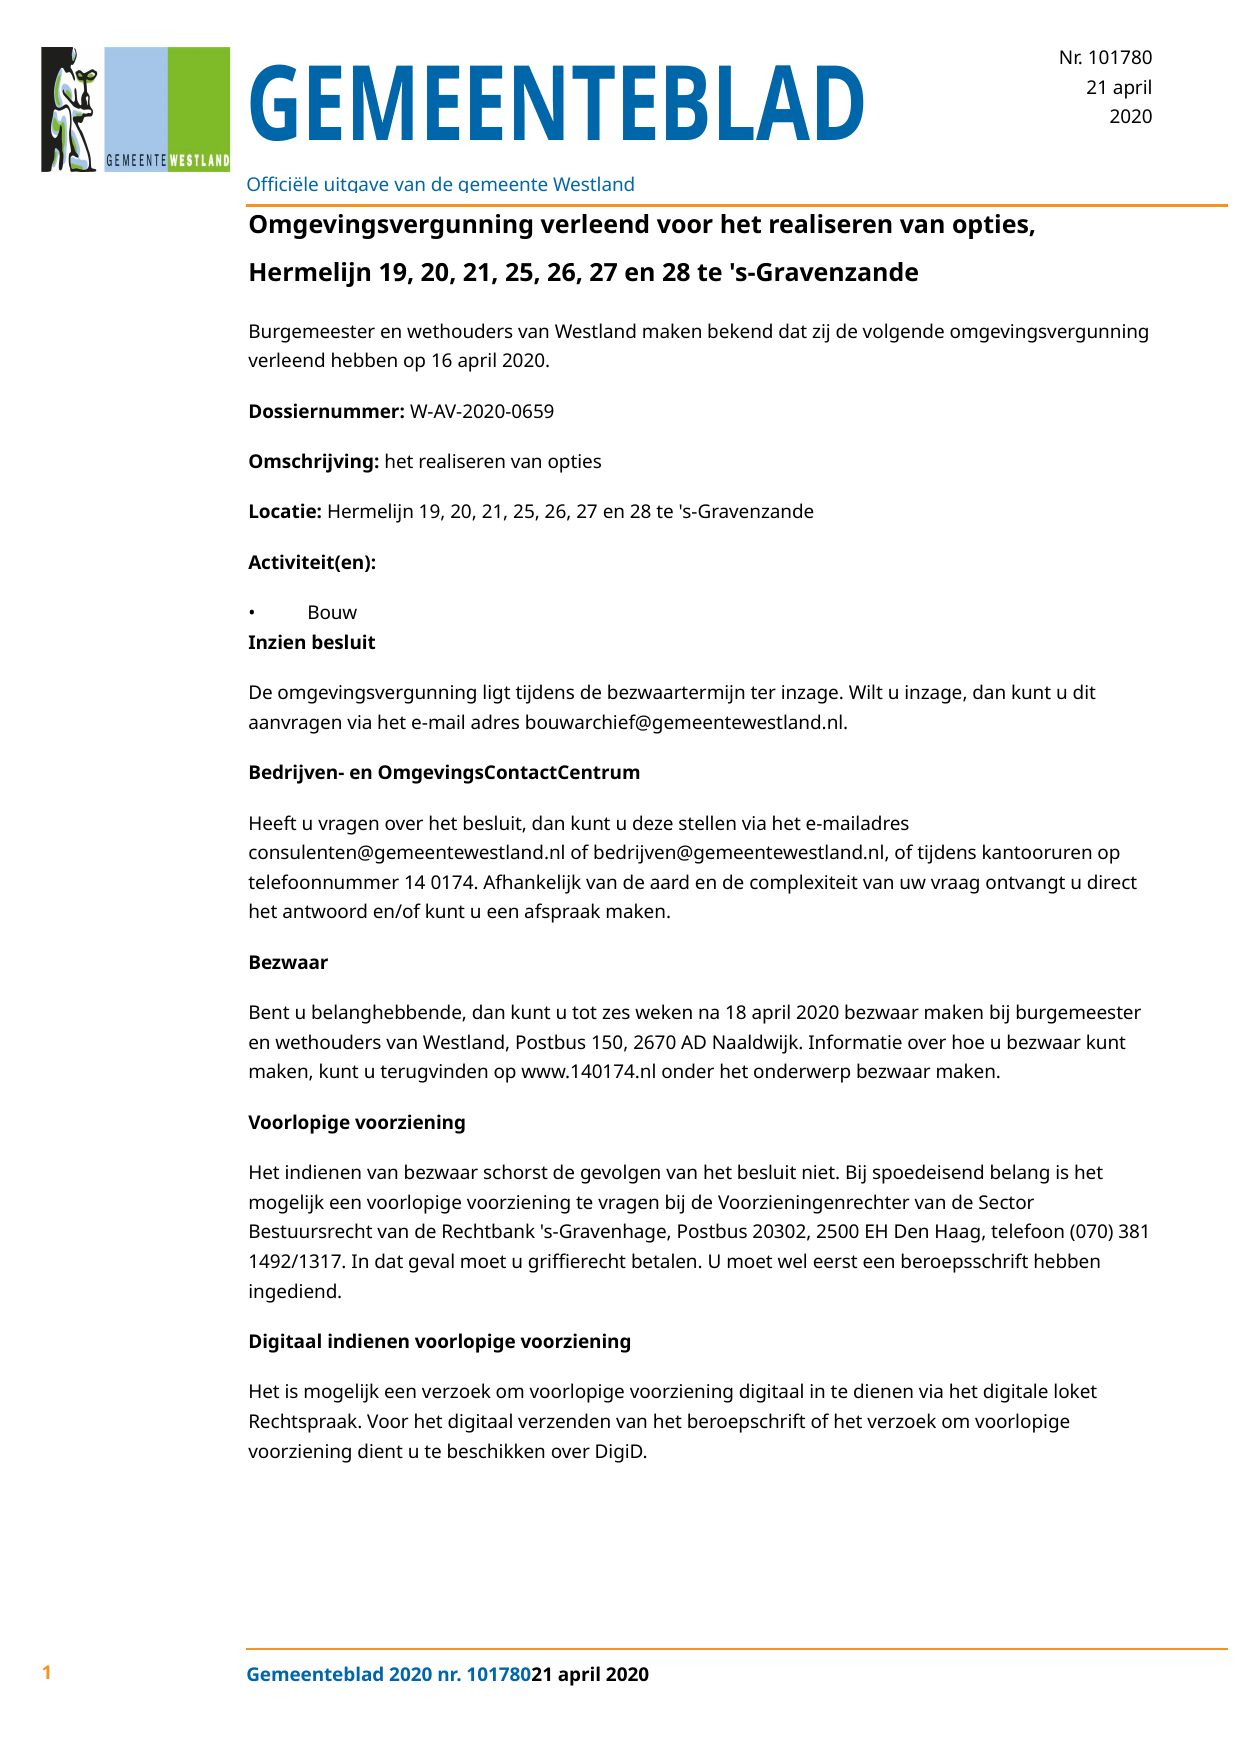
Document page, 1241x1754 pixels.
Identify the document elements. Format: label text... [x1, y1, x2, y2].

text Digitaal indienen voorlopige voorziening [248, 1328, 1152, 1354]
text Activiteit(en): [248, 549, 1152, 575]
text De omgevingsvergunning ligt tijdens de bezwaartermijn ter inzage. Wilt u inzage, dan kunt u dit aanvragen via het e-mail adres bouwarchief@gemeentewestland.nl. [248, 679, 1152, 735]
text Bedrijven- en OmgevingsContactCentrum [248, 759, 1152, 785]
text Dossiernummer: W-AV-2020-0659 [248, 398, 1152, 424]
text Burgemeester en wethouders van Westland maken bekend dat zij de volgende omgevingsvergunning verleend hebben op 16 april 2020. [248, 318, 1152, 373]
list Bouw [248, 599, 1152, 625]
text Heeft u vragen over het besluit, dan kunt u deze stellen via het e-mailadres consulenten@gemeentewestland.nl of bedrijven@gemeentewestland.nl, of tijdens kantooruren op telefoonnummer 14 0174. Afhankelijk van de aard en de complexiteit van uw vraag ontvangt u direct het antwoord en/of kunt u een afspraak maken. [248, 810, 1152, 924]
text Voorlopige voorziening [248, 1109, 1152, 1135]
text Bezwaar [248, 949, 1152, 975]
text Bent u belanghebbende, dan kunt u tot zes weken na 18 april 2020 bezwaar maken bij burgemeester en wethouders van Westland, Postbus 150, 2670 AD Naaldwijk. Informatie over hoe u bezwaar kunt maken, kunt u terugvinden op www.140174.nl onder het onderwerp bezwaar maken. [248, 999, 1152, 1084]
text Het is mogelijk een verzoek om voorlopige voorziening digitaal in te dienen via het digitale loket Rechtspraak. Voor het digitaal verzenden van het beroepschrift of het verzoek om voorlopige voorziening dient u te beschikken over DigiD. [248, 1379, 1152, 1464]
text Locatie: Hermelijn 19, 20, 21, 25, 26, 27 en 28 te 's-Gravenzande [248, 499, 1152, 524]
text Inzien besluit [248, 629, 1152, 655]
text Omgevingsvergunning verleend voor het realiseren van opties, Hermelijn 19, 20, 21, 25, 26, 27 en 28 te 's-Gravenzande [248, 207, 1152, 288]
text Omschrijving: het realiseren van opties [248, 448, 1152, 474]
text Het indienen van bezwaar schorst de gevolgen van het besluit niet. Bij spoedeisend belang is het mogelijk een voorlopige voorziening te vragen bij de Voorzieningenrechter van de Sector Bestuursrecht van de Rechtbank 's-Gravenhage, Postbus 20302, 2500 EH Den Haag, telefoon (070) 381 1492/1317. In dat geval moet u griffierecht betalen. U moet wel eerst een beroepsschrift hebben ingediend. [248, 1159, 1152, 1304]
picture [41, 47, 231, 172]
